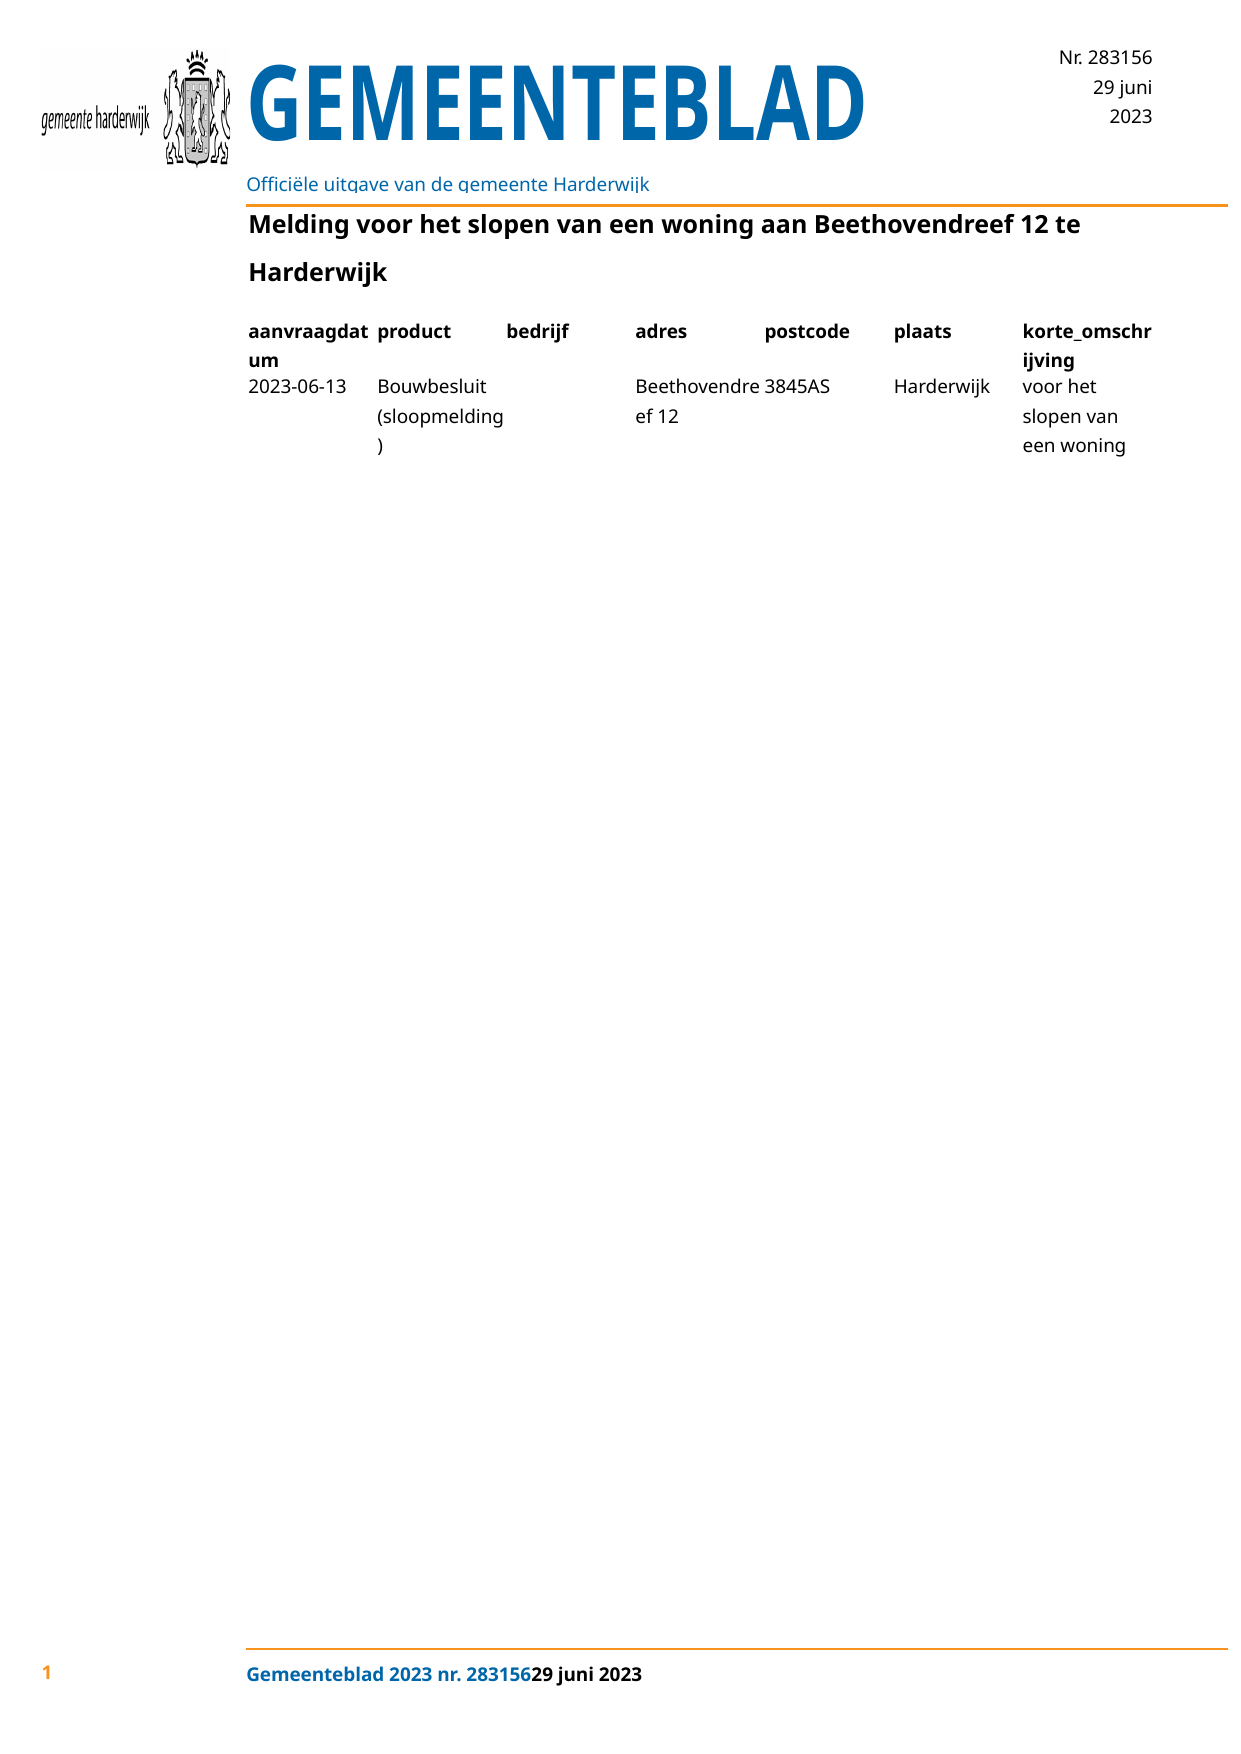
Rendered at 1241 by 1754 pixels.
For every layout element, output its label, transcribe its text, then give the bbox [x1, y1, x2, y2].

table_cell Harderwijk [894, 373, 1022, 458]
table_header aanvraagdatum [248, 318, 377, 373]
table_header product [377, 318, 506, 373]
table_cell voor het slopen van een woning [1023, 373, 1152, 458]
table_cell Bouwbesluit (sloopmelding) [377, 373, 506, 458]
picture [41, 47, 231, 172]
table_cell [506, 373, 635, 458]
table_header postcode [764, 318, 893, 373]
table_header plaats [894, 318, 1022, 373]
table_header adres [635, 318, 764, 373]
table_header korte_omschrijving [1023, 318, 1152, 373]
table_header bedrijf [506, 318, 635, 373]
table_cell 2023-06-13 [248, 373, 377, 458]
text Melding voor het slopen van een woning aan Beethovendreef 12 te Harderwijk [248, 207, 1152, 288]
table_cell 3845AS [764, 373, 893, 458]
table_cell Beethovendreef 12 [635, 373, 764, 458]
